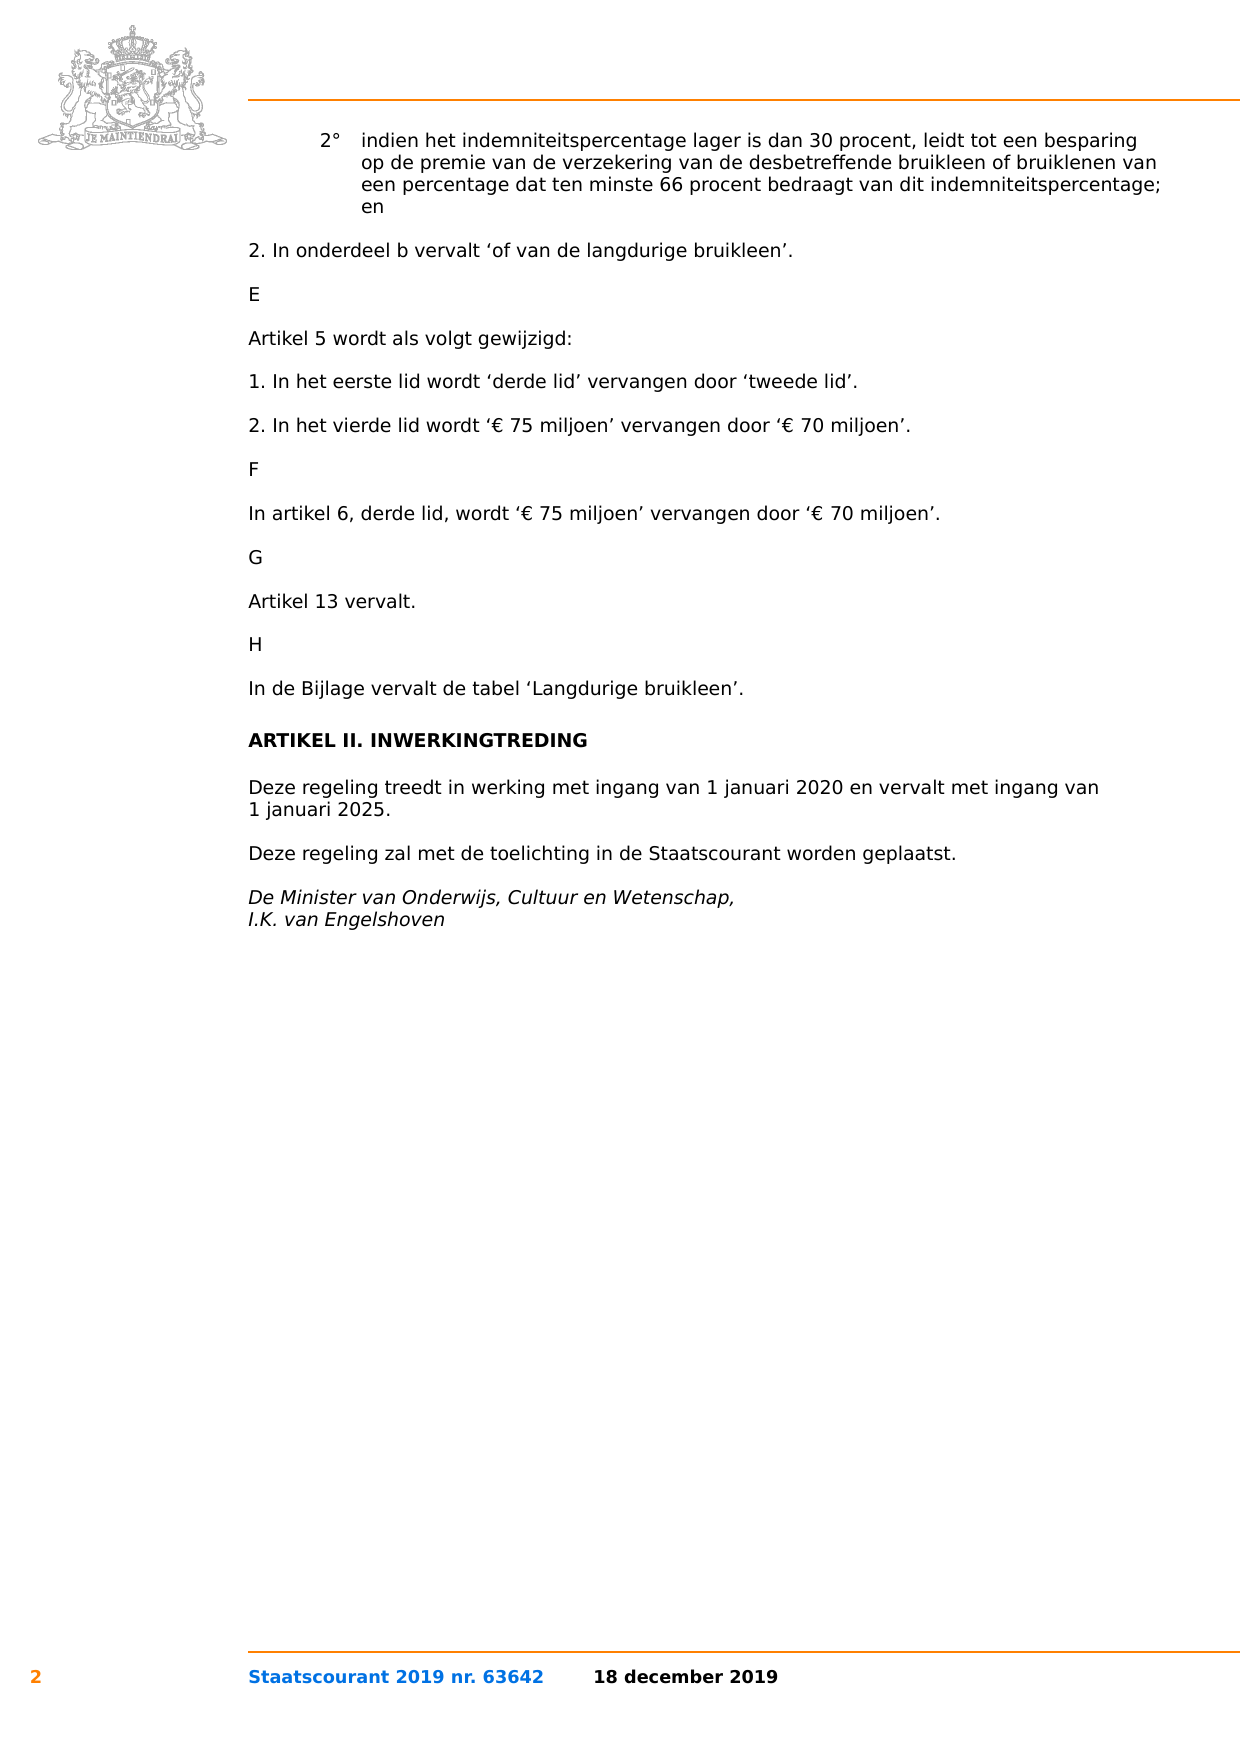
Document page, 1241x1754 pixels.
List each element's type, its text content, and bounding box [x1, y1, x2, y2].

text De Minister van Onderwijs, Cultuur en Wetenschap, I.K. van Engelshoven [248, 887, 1163, 931]
picture [38, 25, 227, 150]
text E [248, 283, 1163, 306]
text 2. In onderdeel b vervalt ‘of van de langdurige bruikleen’. [248, 240, 1163, 262]
text In de Bijlage vervalt de tabel ‘Langdurige bruikleen’. [248, 678, 1163, 700]
text Deze regeling treedt in werking met ingang van 1 januari 2020 en vervalt met ingang van 1 januari 2025. [248, 777, 1163, 821]
text H [248, 634, 1163, 656]
text Artikel 5 wordt als volgt gewijzigd: [248, 327, 1163, 349]
text G [248, 547, 1163, 569]
text F [248, 459, 1163, 481]
text 2. In het vierde lid wordt ‘€ 75 miljoen’ vervangen door ‘€ 70 miljoen’. [248, 415, 1163, 437]
text Deze regeling zal met de toelichting in de Staatscourant worden geplaatst. [248, 843, 1163, 865]
text In artikel 6, derde lid, wordt ‘€ 75 miljoen’ vervangen door ‘€ 70 miljoen’. [248, 503, 1163, 525]
text 2° indien het indemniteitspercentage lager is dan 30 procent, leidt tot een besparing op de premie van de verzekering van de desbetreffende bruikleen of bruiklenen van een percentage dat ten minste 66 procent bedraagt van dit indemniteitspercentage; en [319, 130, 1163, 218]
text 1. In het eerste lid wordt ‘derde lid’ vervangen door ‘tweede lid’. [248, 371, 1163, 393]
subtitle ARTIKEL II. INWERKINGTREDING [248, 730, 1163, 752]
text Artikel 13 vervalt. [248, 591, 1163, 612]
